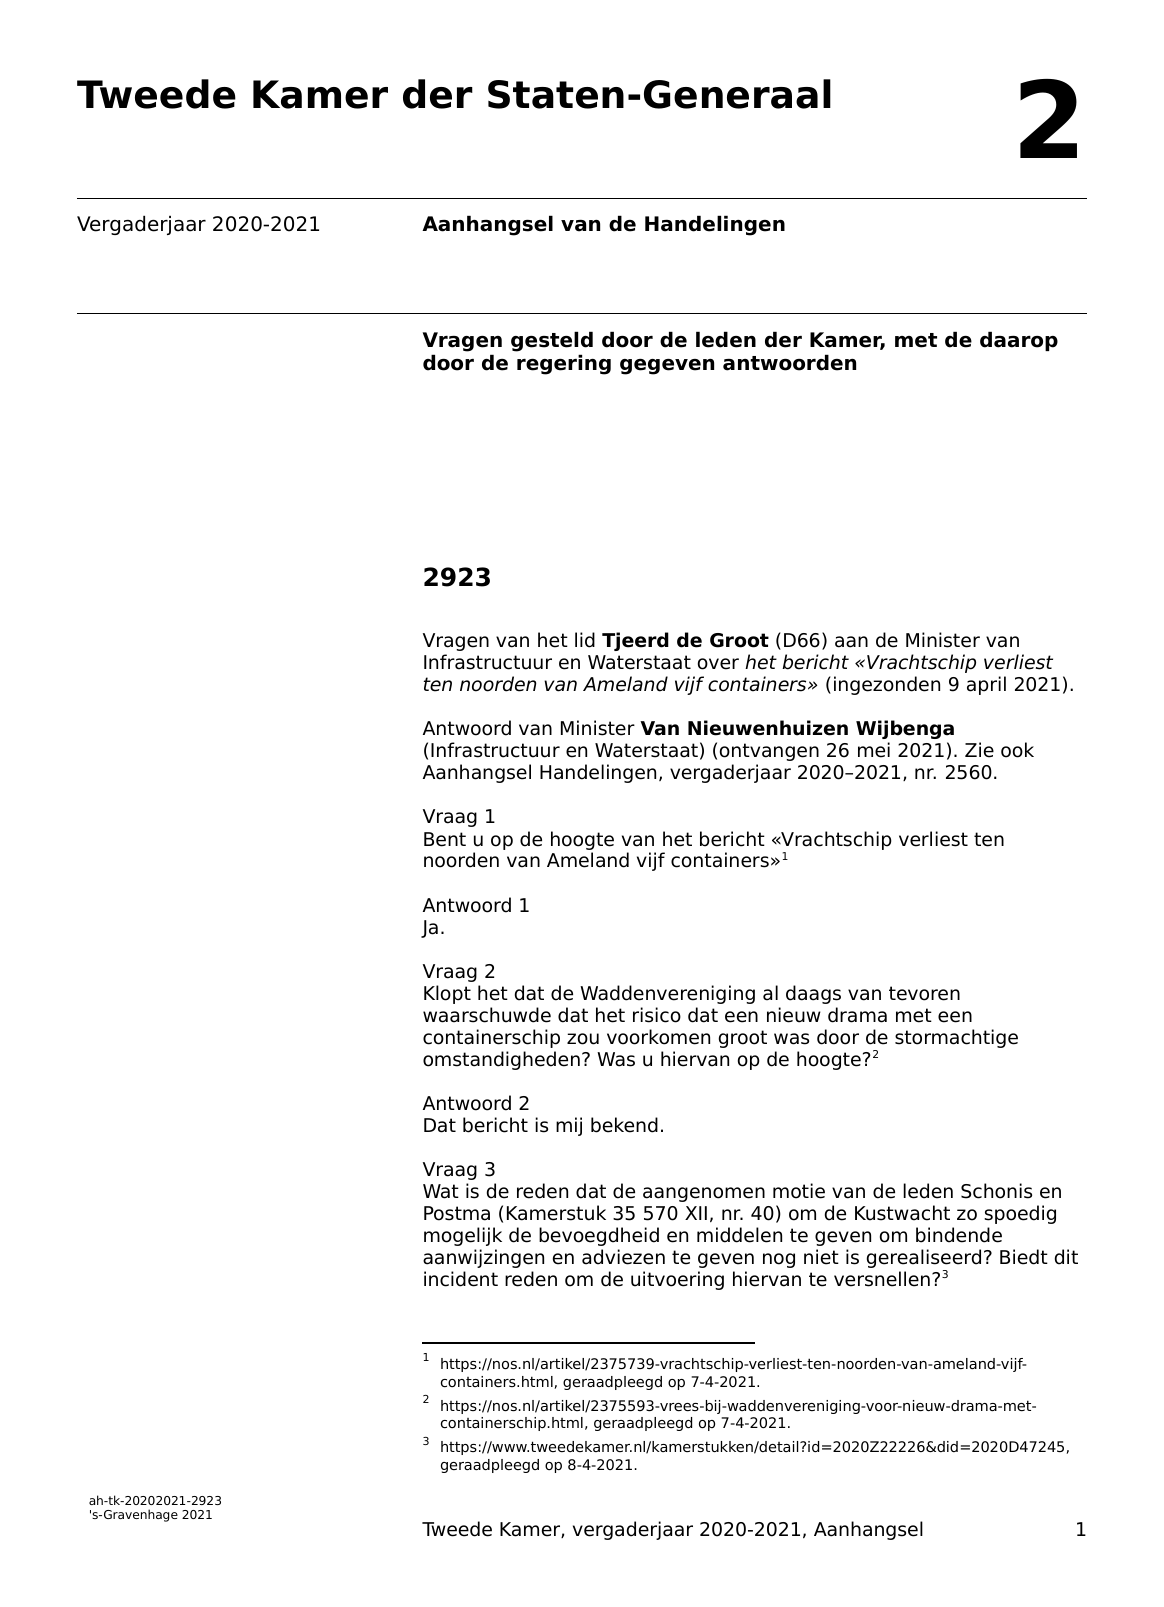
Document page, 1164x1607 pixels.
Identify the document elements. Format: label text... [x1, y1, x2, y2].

text Vraag 3 [422, 1159, 1087, 1181]
text https://nos.nl/artikel/2375593-vrees-bij-waddenvereniging-voor-nieuw-drama-met-containerschip.html, geraadpleegd op 7-4-2021. [422, 1393, 1087, 1432]
text https://www.tweedekamer.nl/kamerstukken/detail?id=2020Z22226&did=2020D47245, geraadpleegd op 8-4-2021. [422, 1435, 1087, 1474]
text Wat is de reden dat de aangenomen motie van de leden Schonis en Postma (Kamerstuk 35 570 XII, nr. 40) om de Kustwacht zo spoedig mogelijk de bevoegdheid en middelen te geven om bindende aanwijzingen en adviezen te geven nog niet is gerealiseerd? Biedt dit incident reden om de uitvoering hiervan te versnellen? [422, 1181, 1087, 1291]
text Antwoord van Minister Van Nieuwenhuizen Wijbenga (Infrastructuur en Waterstaat) (ontvangen 26 mei 2021). Zie ook Aanhangsel Handelingen, vergaderjaar 2020–2021, nr. 2560. [422, 718, 1087, 784]
text https://nos.nl/artikel/2375739-vrachtschip-verliest-ten-noorden-van-ameland-vijf-containers.html, geraadpleegd op 7-4-2021. [422, 1352, 1087, 1391]
text Klopt het dat de Waddenvereniging al daags van tevoren waarschuwde dat het risico dat een nieuw drama met een containerschip zou voorkomen groot was door de stormachtige omstandigheden? Was u hiervan op de hoogte? [422, 983, 1087, 1071]
text ah-tk-20202021-2923 [88, 1494, 323, 1508]
table_cell [77, 314, 422, 375]
table_header 2 [886, 59, 1087, 198]
table_cell Vragen gesteld door de leden der Kamer, met de daarop door de regering gegeven antwoorden [422, 314, 1087, 375]
table_cell Aanhangsel van de Handelingen [422, 199, 1087, 313]
text Vragen van het lid Tjeerd de Groot (D66) aan de Minister van Infrastructuur en Waterstaat over het bericht «Vrachtschip verliest ten noorden van Ameland vijf containers» (ingezonden 9 april 2021). [422, 630, 1087, 696]
text Dat bericht is mij bekend. [422, 1115, 1087, 1137]
text Bent u op de hoogte van het bericht «Vrachtschip verliest ten noorden van Ameland vijf containers» [422, 828, 1087, 872]
text 2923 [422, 563, 1087, 592]
text Antwoord 1 [422, 894, 1087, 917]
text 's-Gravenhage 2021 [88, 1508, 323, 1522]
text Vraag 2 [422, 961, 1087, 983]
text Ja. [422, 917, 1087, 938]
table_cell Vergaderjaar 2020-2021 [77, 199, 422, 313]
text Vraag 1 [422, 806, 1087, 828]
table_header Tweede Kamer der Staten-Generaal [77, 59, 886, 198]
text Antwoord 2 [422, 1093, 1087, 1115]
